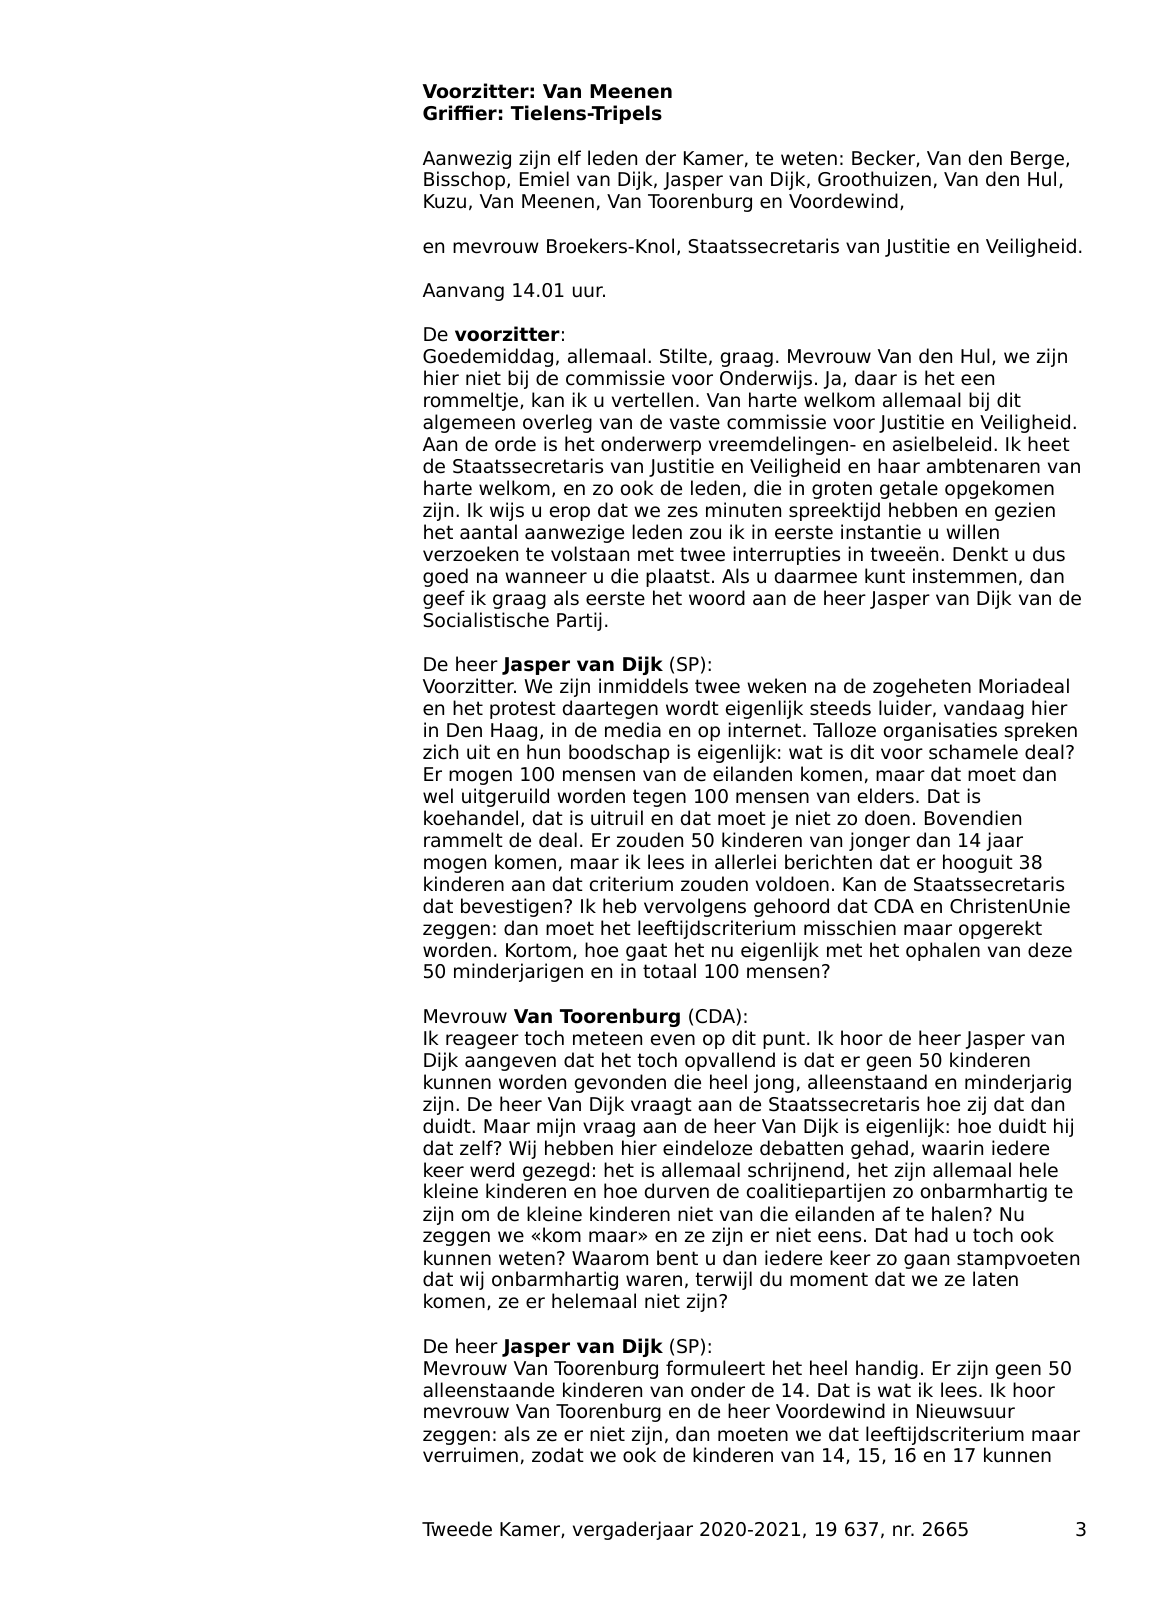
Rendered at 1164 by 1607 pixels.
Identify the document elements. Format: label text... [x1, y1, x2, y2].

text Griffier: Tielens-Tripels [422, 103, 1087, 125]
text Mevrouw Van Toorenburg formuleert het heel handig. Er zijn geen 50 alleenstaande kinderen van onder de 14. Dat is wat ik lees. Ik hoor mevrouw Van Toorenburg en de heer Voordewind in Nieuwsuur zeggen: als ze er niet zijn, dan moeten we dat leeftijdscriterium maar verruimen, zodat we ook de kinderen van 14, 15, 16 en 17 kunnen [422, 1357, 1087, 1467]
text en mevrouw Broekers-Knol, Staatssecretaris van Justitie en Veiligheid. [422, 236, 1087, 257]
text Voorzitter. We zijn inmiddels twee weken na de zogeheten Moriadeal en het protest daartegen wordt eigenlijk steeds luider, vandaag hier in Den Haag, in de media en op internet. Talloze organisaties spreken zich uit en hun boodschap is eigenlijk: wat is dit voor schamele deal? Er mogen 100 mensen van de eilanden komen, maar dat moet dan wel uitgeruild worden tegen 100 mensen van elders. Dat is koehandel, dat is uitruil en dat moet je niet zo doen. Bovendien rammelt de deal. Er zouden 50 kinderen van jonger dan 14 jaar mogen komen, maar ik lees in allerlei berichten dat er hooguit 38 kinderen aan dat criterium zouden voldoen. Kan de Staatssecretaris dat bevestigen? Ik heb vervolgens gehoord dat CDA en ChristenUnie zeggen: dan moet het leeftijdscriterium misschien maar opgerekt worden. Kortom, hoe gaat het nu eigenlijk met het ophalen van deze 50 minderjarigen en in totaal 100 mensen? [422, 676, 1087, 983]
text De heer Jasper van Dijk (SP): [422, 654, 1087, 676]
text De heer Jasper van Dijk (SP): [422, 1336, 1087, 1357]
text Aanwezig zijn elf leden der Kamer, te weten: Becker, Van den Berge, Bisschop, Emiel van Dijk, Jasper van Dijk, Groothuizen, Van den Hul, Kuzu, Van Meenen, Van Toorenburg en Voordewind, [422, 147, 1087, 213]
text Ik reageer toch meteen even op dit punt. Ik hoor de heer Jasper van Dijk aangeven dat het toch opvallend is dat er geen 50 kinderen kunnen worden gevonden die heel jong, alleenstaand en minderjarig zijn. De heer Van Dijk vraagt aan de Staatssecretaris hoe zij dat dan duidt. Maar mijn vraag aan de heer Van Dijk is eigenlijk: hoe duidt hij dat zelf? Wij hebben hier eindeloze debatten gehad, waarin iedere keer werd gezegd: het is allemaal schrijnend, het zijn allemaal hele kleine kinderen en hoe durven de coalitiepartijen zo onbarmhartig te zijn om de kleine kinderen niet van die eilanden af te halen? Nu zeggen we «kom maar» en ze zijn er niet eens. Dat had u toch ook kunnen weten? Waarom bent u dan iedere keer zo gaan stampvoeten dat wij onbarmhartig waren, terwijl du moment dat we ze laten komen, ze er helemaal niet zijn? [422, 1028, 1087, 1313]
text Goedemiddag, allemaal. Stilte, graag. Mevrouw Van den Hul, we zijn hier niet bij de commissie voor Onderwijs. Ja, daar is het een rommeltje, kan ik u vertellen. Van harte welkom allemaal bij dit algemeen overleg van de vaste commissie voor Justitie en Veiligheid. Aan de orde is het onderwerp vreemdelingen- en asielbeleid. Ik heet de Staatssecretaris van Justitie en Veiligheid en haar ambtenaren van harte welkom, en zo ook de leden, die in groten getale opgekomen zijn. Ik wijs u erop dat we zes minuten spreektijd hebben en gezien het aantal aanwezige leden zou ik in eerste instantie u willen verzoeken te volstaan met twee interrupties in tweeën. Denkt u dus goed na wanneer u die plaatst. Als u daarmee kunt instemmen, dan geef ik graag als eerste het woord aan de heer Jasper van Dijk van de Socialistische Partij. [422, 346, 1087, 632]
text Voorzitter: Van Meenen [422, 81, 1087, 103]
text Aanvang 14.01 uur. [422, 280, 1087, 302]
text De voorzitter: [422, 324, 1087, 346]
text Mevrouw Van Toorenburg (CDA): [422, 1006, 1087, 1028]
